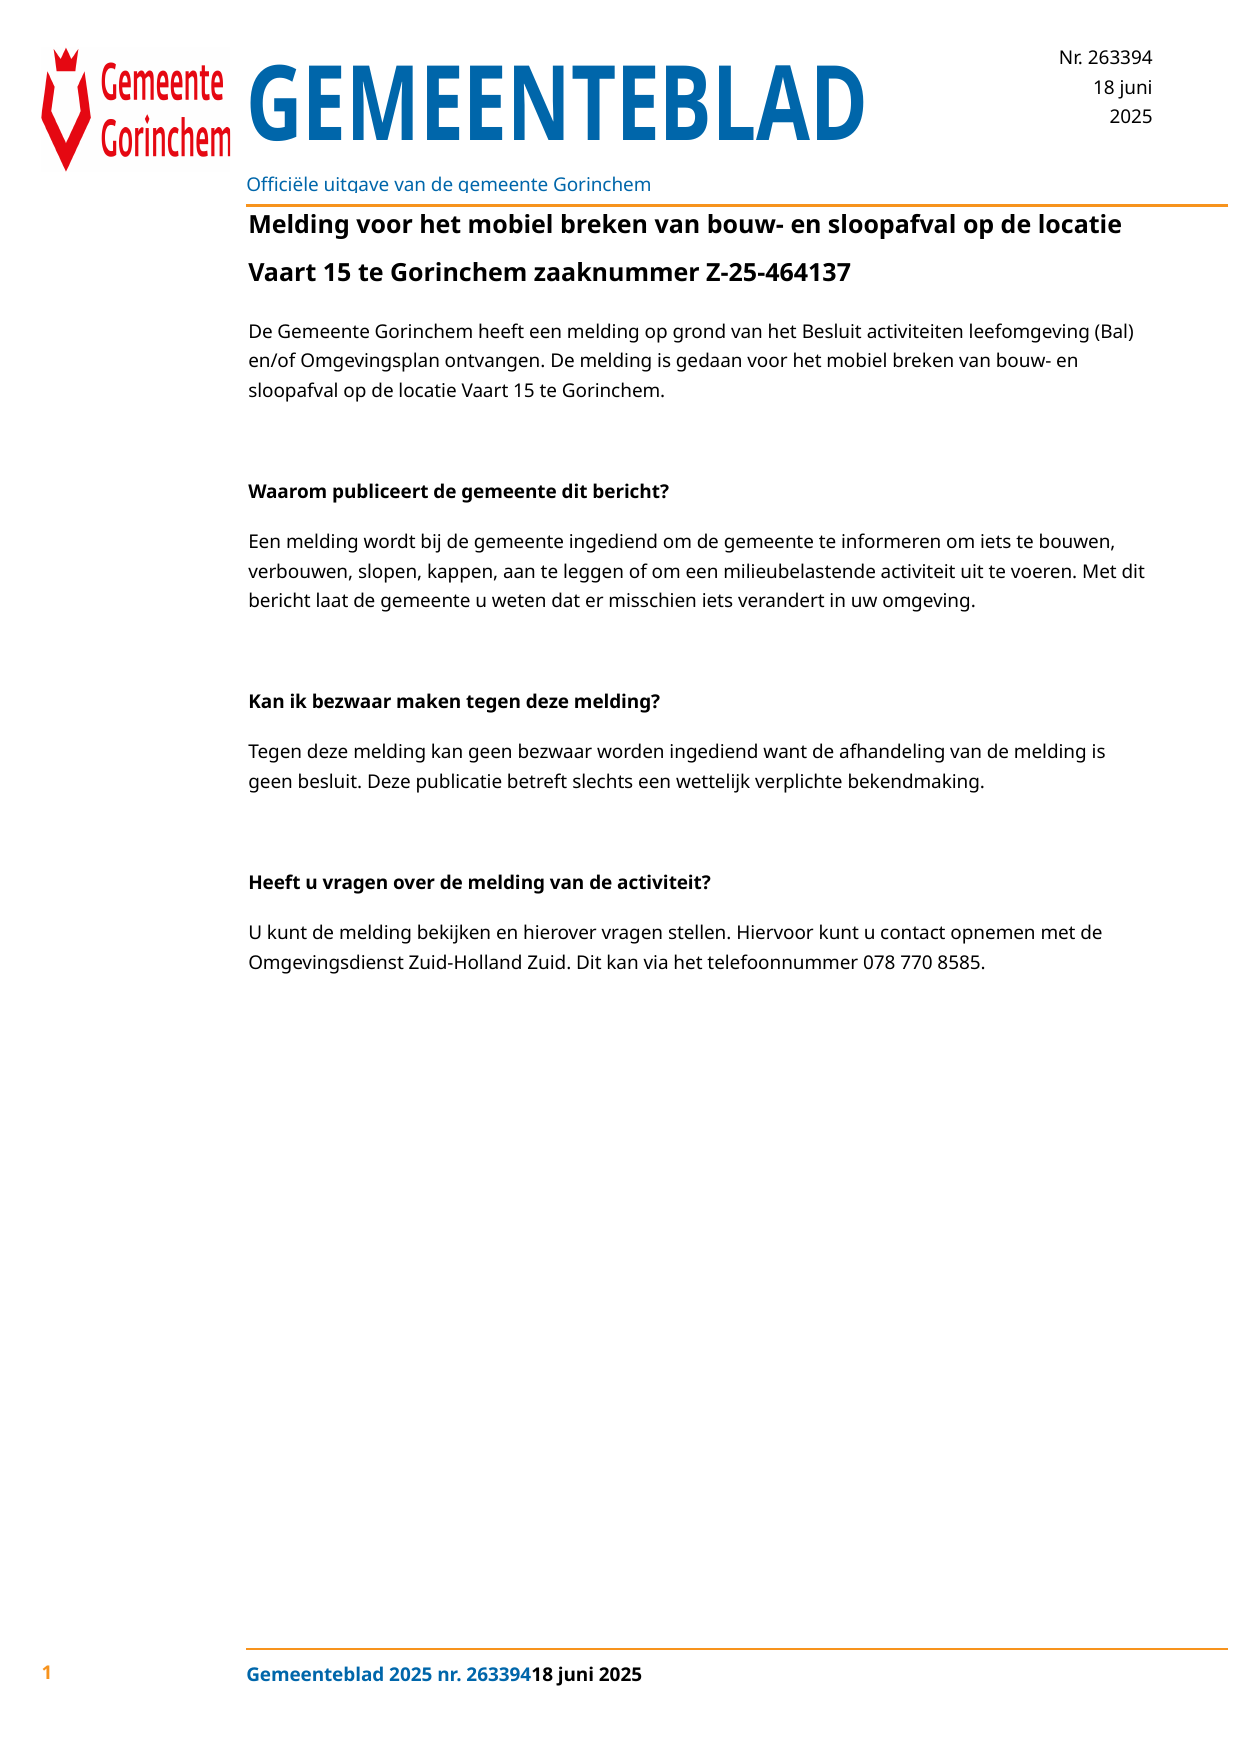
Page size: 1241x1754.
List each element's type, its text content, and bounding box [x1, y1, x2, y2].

text Waarom publiceert de gemeente dit bericht? [248, 478, 1152, 504]
text Een melding wordt bij de gemeente ingediend om de gemeente te informeren om iets te bouwen, verbouwen, slopen, kappen, aan te leggen of om een milieubelastende activiteit uit te voeren. Met dit bericht laat de gemeente u weten dat er misschien iets verandert in uw omgeving. [248, 528, 1152, 613]
text U kunt de melding bekijken en hierover vragen stellen. Hiervoor kunt u contact opnemen met de Omgevingsdienst Zuid-Holland Zuid. Dit kan via het telefoonnummer 078 770 8585. [248, 919, 1152, 975]
text Heeft u vragen over de melding van de activiteit? [248, 869, 1152, 895]
text Kan ik bezwaar maken tegen deze melding? [248, 688, 1152, 714]
text Melding voor het mobiel breken van bouw- en sloopafval op de locatie Vaart 15 te Gorinchem zaaknummer Z-25-464137 [248, 207, 1152, 288]
picture [41, 47, 231, 172]
text Tegen deze melding kan geen bezwaar worden ingediend want de afhandeling van de melding is geen besluit. Deze publicatie betreft slechts een wettelijk verplichte bekendmaking. [248, 739, 1152, 794]
text De Gemeente Gorinchem heeft een melding op grond van het Besluit activiteiten leefomgeving (Bal) en/of Omgevingsplan ontvangen. De melding is gedaan voor het mobiel breken van bouw- en sloopafval op de locatie Vaart 15 te Gorinchem. [248, 318, 1152, 403]
